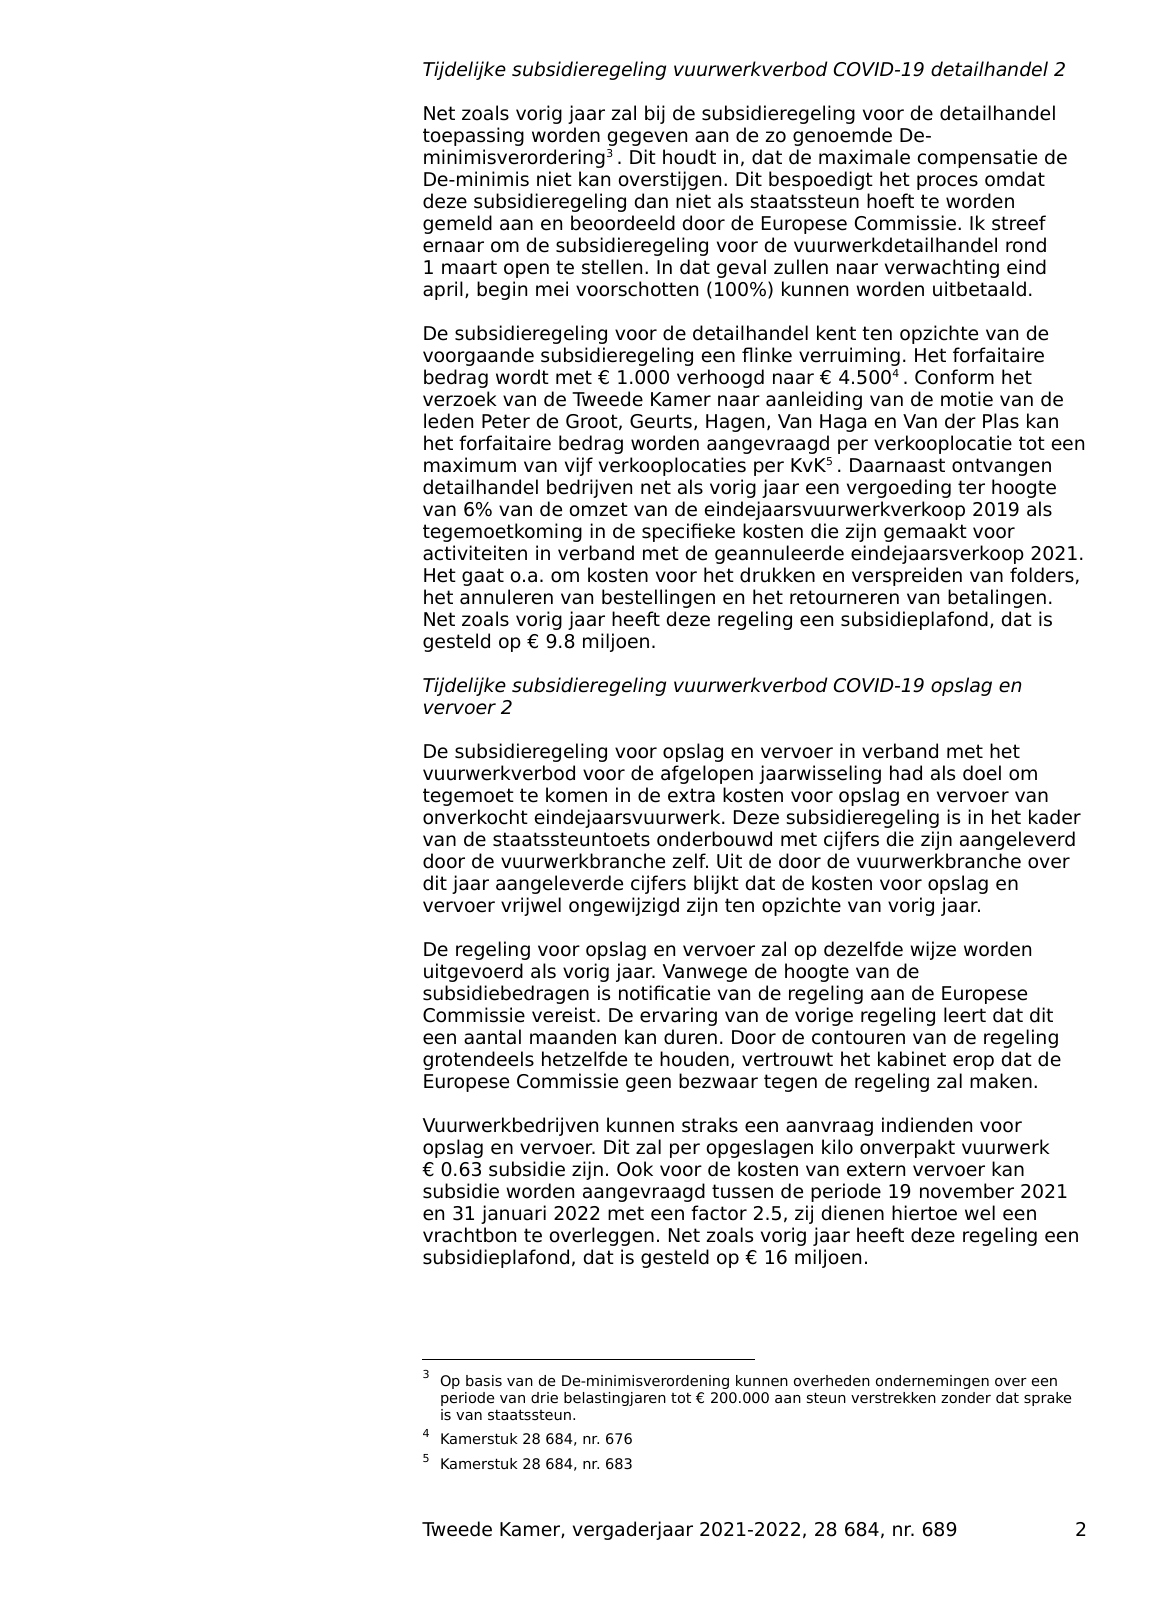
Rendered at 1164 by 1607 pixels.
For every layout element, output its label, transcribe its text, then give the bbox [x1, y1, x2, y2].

subtitle Tijdelijke subsidieregeling vuurwerkverbod COVID-19 opslag en vervoer 2 [422, 675, 1087, 719]
text Kamerstuk 28 684, nr. 683 [422, 1452, 1087, 1474]
text Net zoals vorig jaar zal bij de subsidieregeling voor de detailhandel toepassing worden gegeven aan de zo genoemde De-minimisverordering. Dit houdt in, dat de maximale compensatie de De-minimis niet kan overstijgen. Dit bespoedigt het proces omdat deze subsidieregeling dan niet als staatssteun hoeft te worden gemeld aan en beoordeeld door de Europese Commissie. Ik streef ernaar om de subsidieregeling voor de vuurwerkdetailhandel rond 1 maart open te stellen. In dat geval zullen naar verwachting eind april, begin mei voorschotten (100%) kunnen worden uitbetaald. [422, 103, 1087, 301]
text De subsidieregeling voor opslag en vervoer in verband met het vuurwerkverbod voor de afgelopen jaarwisseling had als doel om tegemoet te komen in de extra kosten voor opslag en vervoer van onverkocht eindejaarsvuurwerk. Deze subsidieregeling is in het kader van de staatssteuntoets onderbouwd met cijfers die zijn aangeleverd door de vuurwerkbranche zelf. Uit de door de vuurwerkbranche over dit jaar aangeleverde cijfers blijkt dat de kosten voor opslag en vervoer vrijwel ongewijzigd zijn ten opzichte van vorig jaar. [422, 741, 1087, 917]
text De subsidieregeling voor de detailhandel kent ten opzichte van de voorgaande subsidieregeling een flinke verruiming. Het forfaitaire bedrag wordt met € 1.000 verhoogd naar € 4.500. Conform het verzoek van de Tweede Kamer naar aanleiding van de motie van de leden Peter de Groot, Geurts, Hagen, Van Haga en Van der Plas kan het forfaitaire bedrag worden aangevraagd per verkooplocatie tot een maximum van vijf verkooplocaties per KvK. Daarnaast ontvangen detailhandel bedrijven net als vorig jaar een vergoeding ter hoogte van 6% van de omzet van de eindejaarsvuurwerkverkoop 2019 als tegemoetkoming in de specifieke kosten die zijn gemaakt voor activiteiten in verband met de geannuleerde eindejaarsverkoop 2021. Het gaat o.a. om kosten voor het drukken en verspreiden van folders, het annuleren van bestellingen en het retourneren van betalingen. Net zoals vorig jaar heeft deze regeling een subsidieplafond, dat is gesteld op € 9.8 miljoen. [422, 323, 1087, 653]
text Kamerstuk 28 684, nr. 676 [422, 1427, 1087, 1449]
subtitle Tijdelijke subsidieregeling vuurwerkverbod COVID-19 detailhandel 2 [422, 59, 1087, 81]
text De regeling voor opslag en vervoer zal op dezelfde wijze worden uitgevoerd als vorig jaar. Vanwege de hoogte van de subsidiebedragen is notificatie van de regeling aan de Europese Commissie vereist. De ervaring van de vorige regeling leert dat dit een aantal maanden kan duren. Door de contouren van de regeling grotendeels hetzelfde te houden, vertrouwt het kabinet erop dat de Europese Commissie geen bezwaar tegen de regeling zal maken. [422, 939, 1087, 1093]
text Op basis van de De-minimisverordening kunnen overheden ondernemingen over een periode van drie belastingjaren tot € 200.000 aan steun verstrekken zonder dat sprake is van staatssteun. [422, 1368, 1087, 1424]
text Vuurwerkbedrijven kunnen straks een aanvraag indienden voor opslag en vervoer. Dit zal per opgeslagen kilo onverpakt vuurwerk € 0.63 subsidie zijn. Ook voor de kosten van extern vervoer kan subsidie worden aangevraagd tussen de periode 19 november 2021 en 31 januari 2022 met een factor 2.5, zij dienen hiertoe wel een vrachtbon te overleggen. Net zoals vorig jaar heeft deze regeling een subsidieplafond, dat is gesteld op € 16 miljoen. [422, 1115, 1087, 1269]
